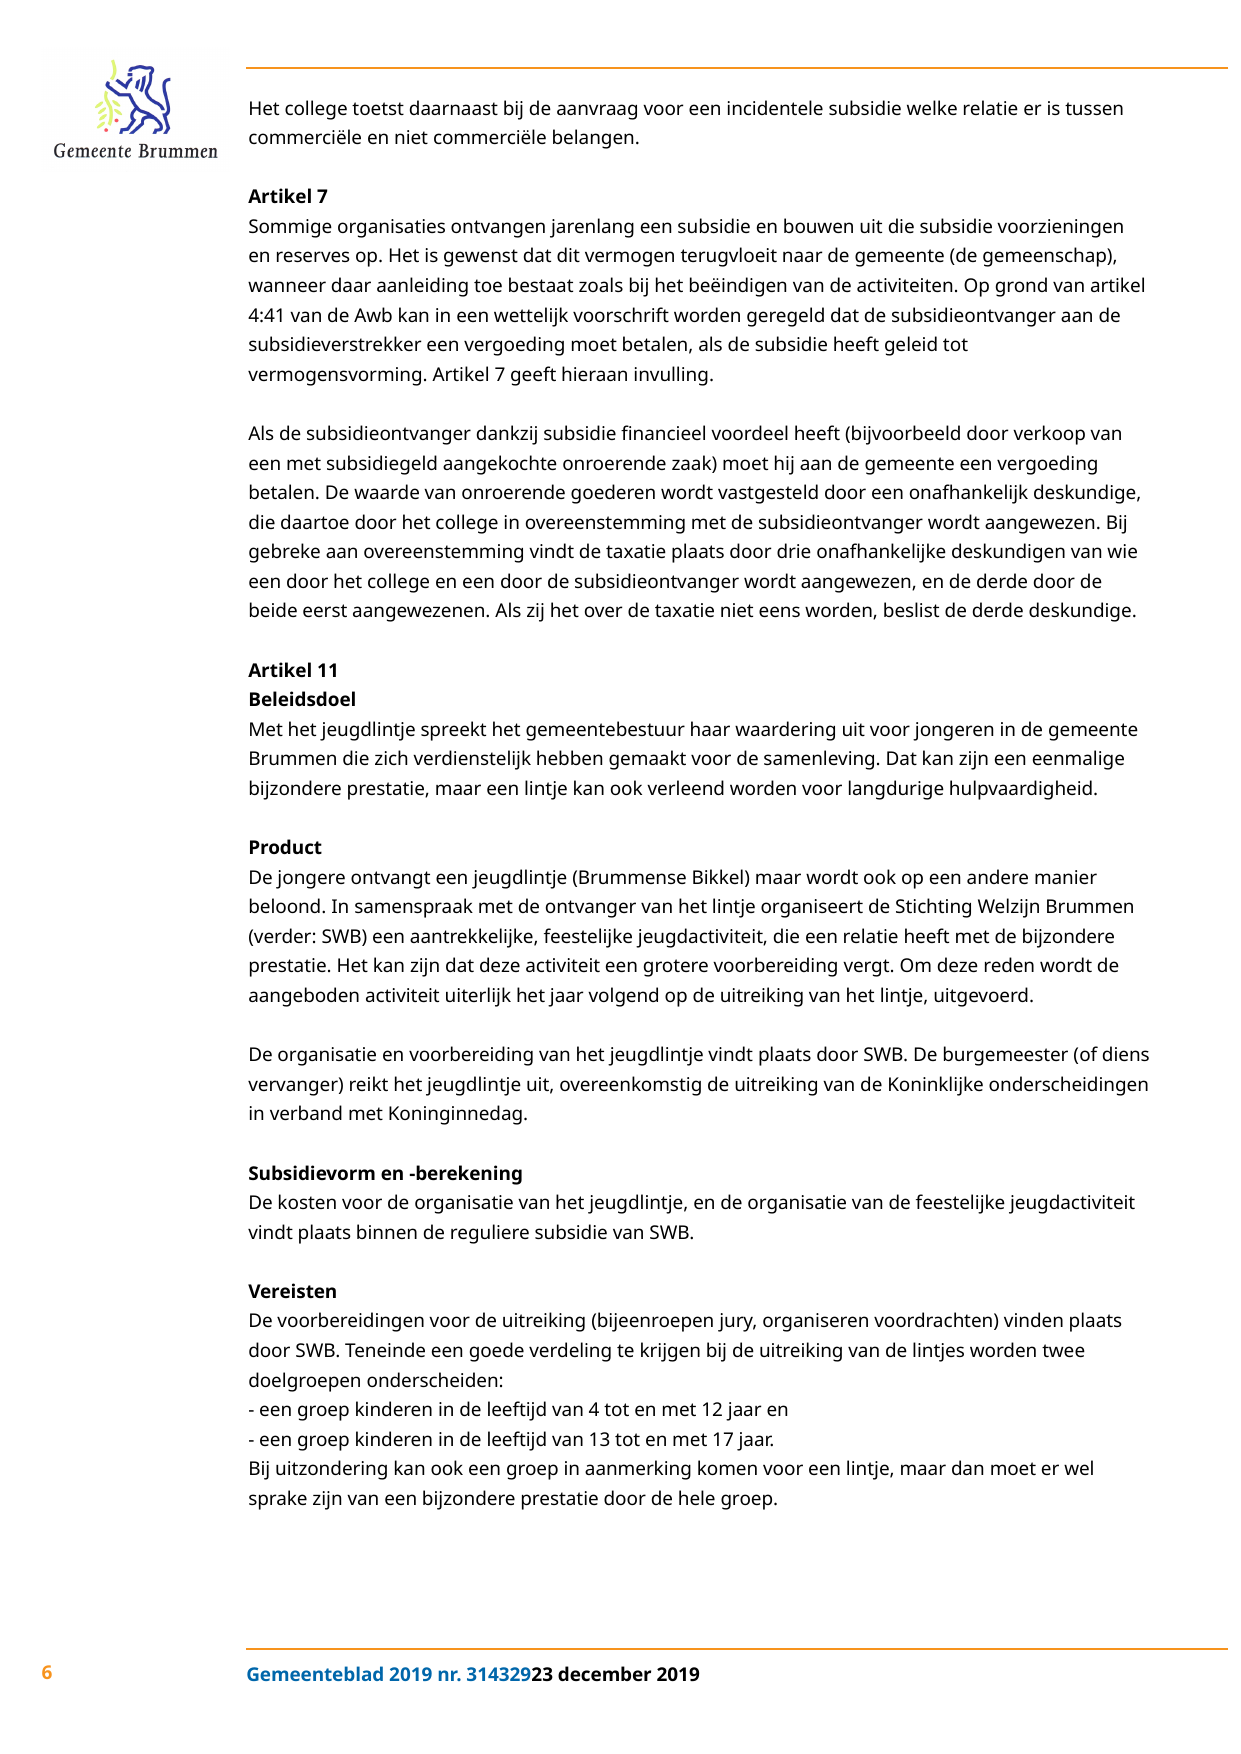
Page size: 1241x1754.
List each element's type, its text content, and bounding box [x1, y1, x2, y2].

text Subsidievorm en -berekening [248, 1160, 1152, 1186]
text - een groep kinderen in de leeftijd van 4 tot en met 12 jaar en [248, 1396, 1152, 1422]
text Met het jeugdlintje spreekt het gemeentebestuur haar waardering uit voor jongeren in de gemeente Brummen die zich verdienstelijk hebben gemaakt voor de samenleving. Dat kan zijn een eenmalige bijzondere prestatie, maar een lintje kan ook verleend worden voor langdurige hulpvaardigheid. [248, 716, 1152, 801]
text Artikel 11 [248, 657, 1152, 683]
text Vereisten [248, 1278, 1152, 1304]
text De jongere ontvangt een jeugdlintje (Brummense Bikkel) maar wordt ook op een andere manier beloond. In samenspraak met de ontvanger van het lintje organiseert de Stichting Welzijn Brummen (verder: SWB) een aantrekkelijke, feestelijke jeugdactiviteit, die een relatie heeft met de bijzondere prestatie. Het kan zijn dat deze activiteit een grotere voorbereiding vergt. Om deze reden wordt de aangeboden activiteit uiterlijk het jaar volgend op de uitreiking van het lintje, uitgevoerd. [248, 864, 1152, 1008]
text De voorbereidingen voor de uitreiking (bijeenroepen jury, organiseren voordrachten) vinden plaats door SWB. Teneinde een goede verdeling te krijgen bij de uitreiking van de lintjes worden twee doelgroepen onderscheiden: [248, 1308, 1152, 1393]
text De organisatie en voorbereiding van het jeugdlintje vindt plaats door SWB. De burgemeester (of diens vervanger) reikt het jeugdlintje uit, overeenkomstig de uitreiking van de Koninklijke onderscheidingen in verband met Koninginnedag. [248, 1041, 1152, 1126]
text Product [248, 834, 1152, 860]
text Sommige organisaties ontvangen jarenlang een subsidie en bouwen uit die subsidie voorzieningen en reserves op. Het is gewenst dat dit vermogen terugvloeit naar de gemeente (de gemeenschap), wanneer daar aanleiding toe bestaat zoals bij het beëindigen van de activiteiten. Op grond van artikel 4:41 van de Awb kan in een wettelijk voorschrift worden geregeld dat de subsidieontvanger aan de subsidieverstrekker een vergoeding moet betalen, als de subsidie heeft geleid tot vermogensvorming. Artikel 7 geeft hieraan invulling. [248, 213, 1152, 387]
text - een groep kinderen in de leeftijd van 13 tot en met 17 jaar. [248, 1426, 1152, 1452]
text Beleidsdoel [248, 686, 1152, 712]
text Bij uitzondering kan ook een groep in aanmerking komen voor een lintje, maar dan moet er wel sprake zijn van een bijzondere prestatie door de hele groep. [248, 1456, 1152, 1511]
text Als de subsidieontvanger dankzij subsidie financieel voordeel heeft (bijvoorbeeld door verkoop van een met subsidiegeld aangekochte onroerende zaak) moet hij aan de gemeente een vergoeding betalen. De waarde van onroerende goederen wordt vastgesteld door een onafhankelijk deskundige, die daartoe door het college in overeenstemming met de subsidieontvanger wordt aangewezen. Bij gebreke aan overeenstemming vindt de taxatie plaats door drie onafhankelijke deskundigen van wie een door het college en een door de subsidieontvanger wordt aangewezen, en de derde door de beide eerst aangewezenen. Als zij het over de taxatie niet eens worden, beslist de derde deskundige. [248, 420, 1152, 623]
text Artikel 7 [248, 183, 1152, 209]
text Het college toetst daarnaast bij de aanvraag voor een incidentele subsidie welke relatie er is tussen commerciële en niet commerciële belangen. [248, 95, 1152, 150]
picture [41, 47, 231, 172]
text De kosten voor de organisatie van het jeugdlintje, en de organisatie van de feestelijke jeugdactiviteit vindt plaats binnen de reguliere subsidie van SWB. [248, 1189, 1152, 1245]
